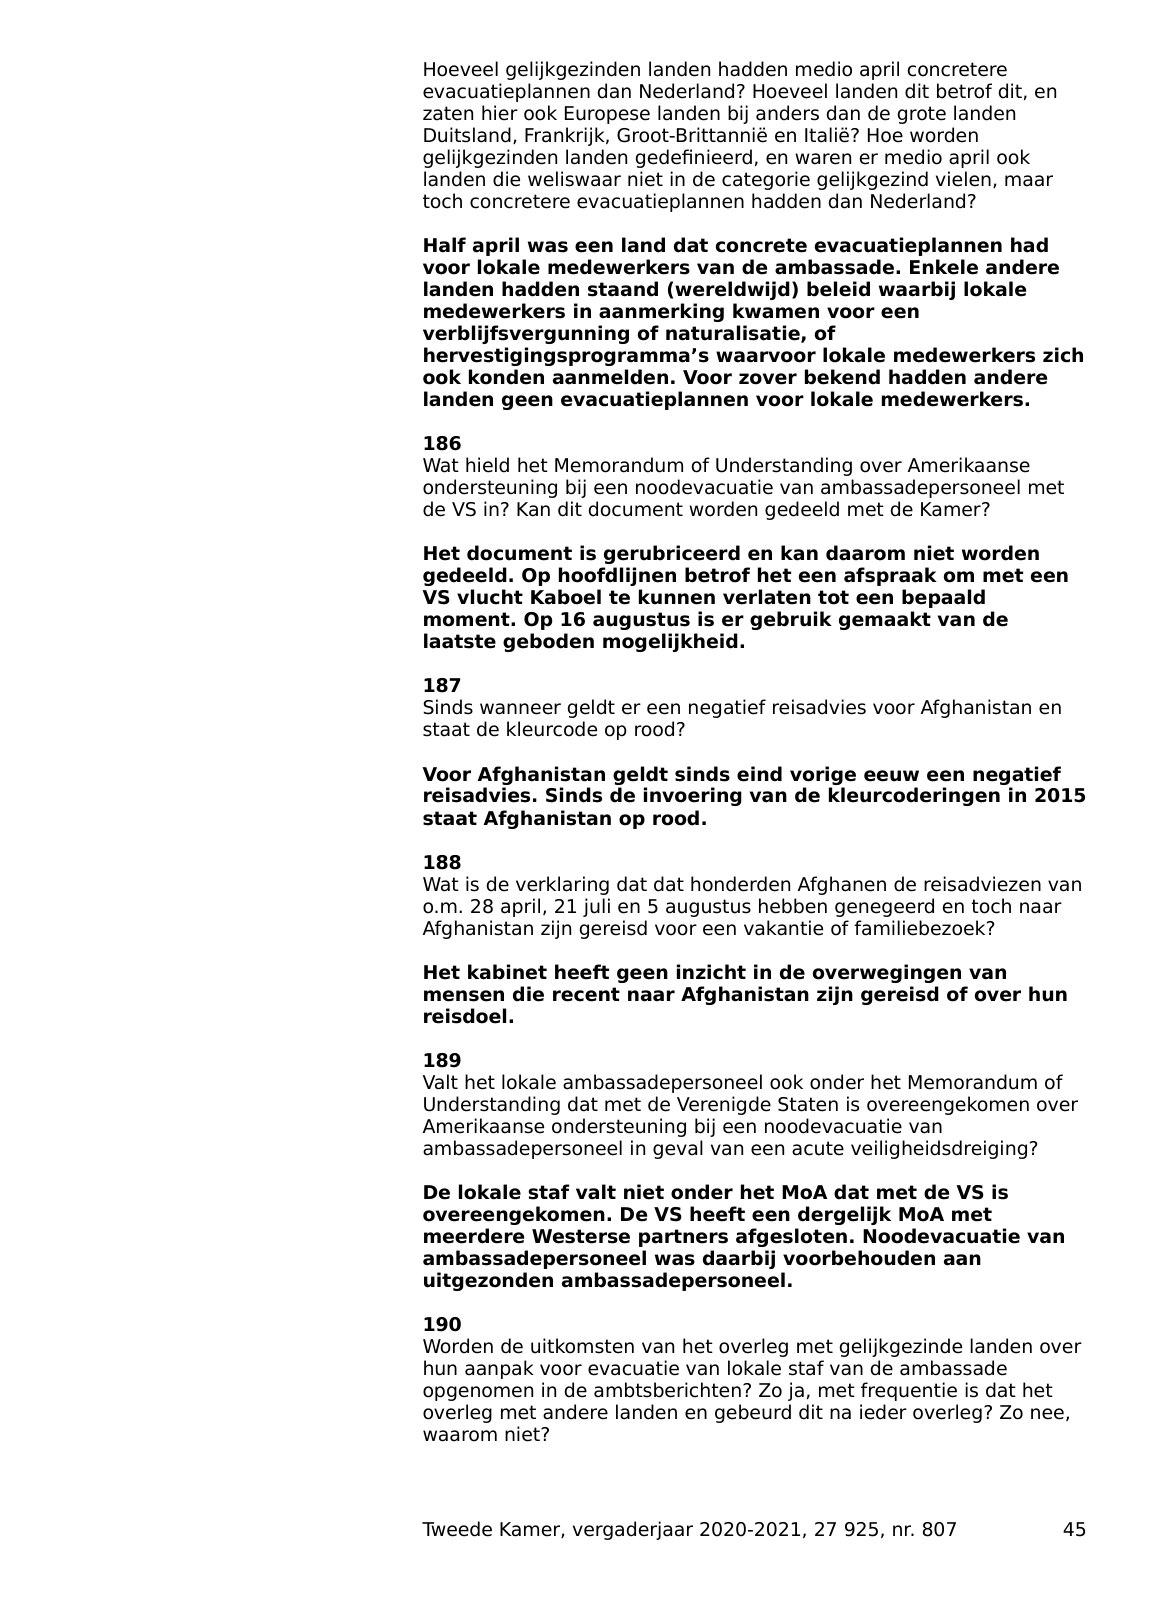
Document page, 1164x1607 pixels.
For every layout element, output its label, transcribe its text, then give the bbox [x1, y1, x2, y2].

text Worden de uitkomsten van het overleg met gelijkgezinde landen over hun aanpak voor evacuatie van lokale staf van de ambassade opgenomen in de ambtsberichten? Zo ja, met frequentie is dat het overleg met andere landen en gebeurd dit na ieder overleg? Zo nee, waarom niet? [422, 1336, 1087, 1446]
text Het kabinet heeft geen inzicht in de overwegingen van mensen die recent naar Afghanistan zijn gereisd of over hun reisdoel. [422, 962, 1087, 1028]
text Wat hield het Memorandum of Understanding over Amerikaanse ondersteuning bij een noodevacuatie van ambassadepersoneel met de VS in? Kan dit document worden gedeeld met de Kamer? [422, 455, 1087, 521]
text 190 [422, 1314, 1087, 1336]
text 186 [422, 433, 1087, 455]
text Wat is de verklaring dat dat honderden Afghanen de reisadviezen van o.m. 28 april, 21 juli en 5 augustus hebben genegeerd en toch naar Afghanistan zijn gereisd voor een vakantie of familiebezoek? [422, 873, 1087, 939]
text 187 [422, 675, 1087, 697]
text 189 [422, 1050, 1087, 1072]
text 188 [422, 852, 1087, 873]
text Voor Afghanistan geldt sinds eind vorige eeuw een negatief reisadvies. Sinds de invoering van de kleurcoderingen in 2015 staat Afghanistan op rood. [422, 763, 1087, 829]
text Het document is gerubriceerd en kan daarom niet worden gedeeld. Op hoofdlijnen betrof het een afspraak om met een VS vlucht Kaboel te kunnen verlaten tot een bepaald moment. Op 16 augustus is er gebruik gemaakt van de laatste geboden mogelijkheid. [422, 543, 1087, 653]
text Sinds wanneer geldt er een negatief reisadvies voor Afghanistan en staat de kleurcode op rood? [422, 697, 1087, 741]
text De lokale staf valt niet onder het MoA dat met de VS is overeengekomen. De VS heeft een dergelijk MoA met meerdere Westerse partners afgesloten. Noodevacuatie van ambassadepersoneel was daarbij voorbehouden aan uitgezonden ambassadepersoneel. [422, 1182, 1087, 1292]
text Valt het lokale ambassadepersoneel ook onder het Memorandum of Understanding dat met de Verenigde Staten is overeengekomen over Amerikaanse ondersteuning bij een noodevacuatie van ambassadepersoneel in geval van een acute veiligheidsdreiging? [422, 1072, 1087, 1160]
text Half april was een land dat concrete evacuatieplannen had voor lokale medewerkers van de ambassade. Enkele andere landen hadden staand (wereldwijd) beleid waarbij lokale medewerkers in aanmerking kwamen voor een verblijfsvergunning of naturalisatie, of hervestigingsprogramma’s waarvoor lokale medewerkers zich ook konden aanmelden. Voor zover bekend hadden andere landen geen evacuatieplannen voor lokale medewerkers. [422, 235, 1087, 411]
text Hoeveel gelijkgezinden landen hadden medio april concretere evacuatieplannen dan Nederland? Hoeveel landen dit betrof dit, en zaten hier ook Europese landen bij anders dan de grote landen Duitsland, Frankrijk, Groot-Brittannië en Italië? Hoe worden gelijkgezinden landen gedefinieerd, en waren er medio april ook landen die weliswaar niet in de categorie gelijkgezind vielen, maar toch concretere evacuatieplannen hadden dan Nederland? [422, 59, 1087, 213]
